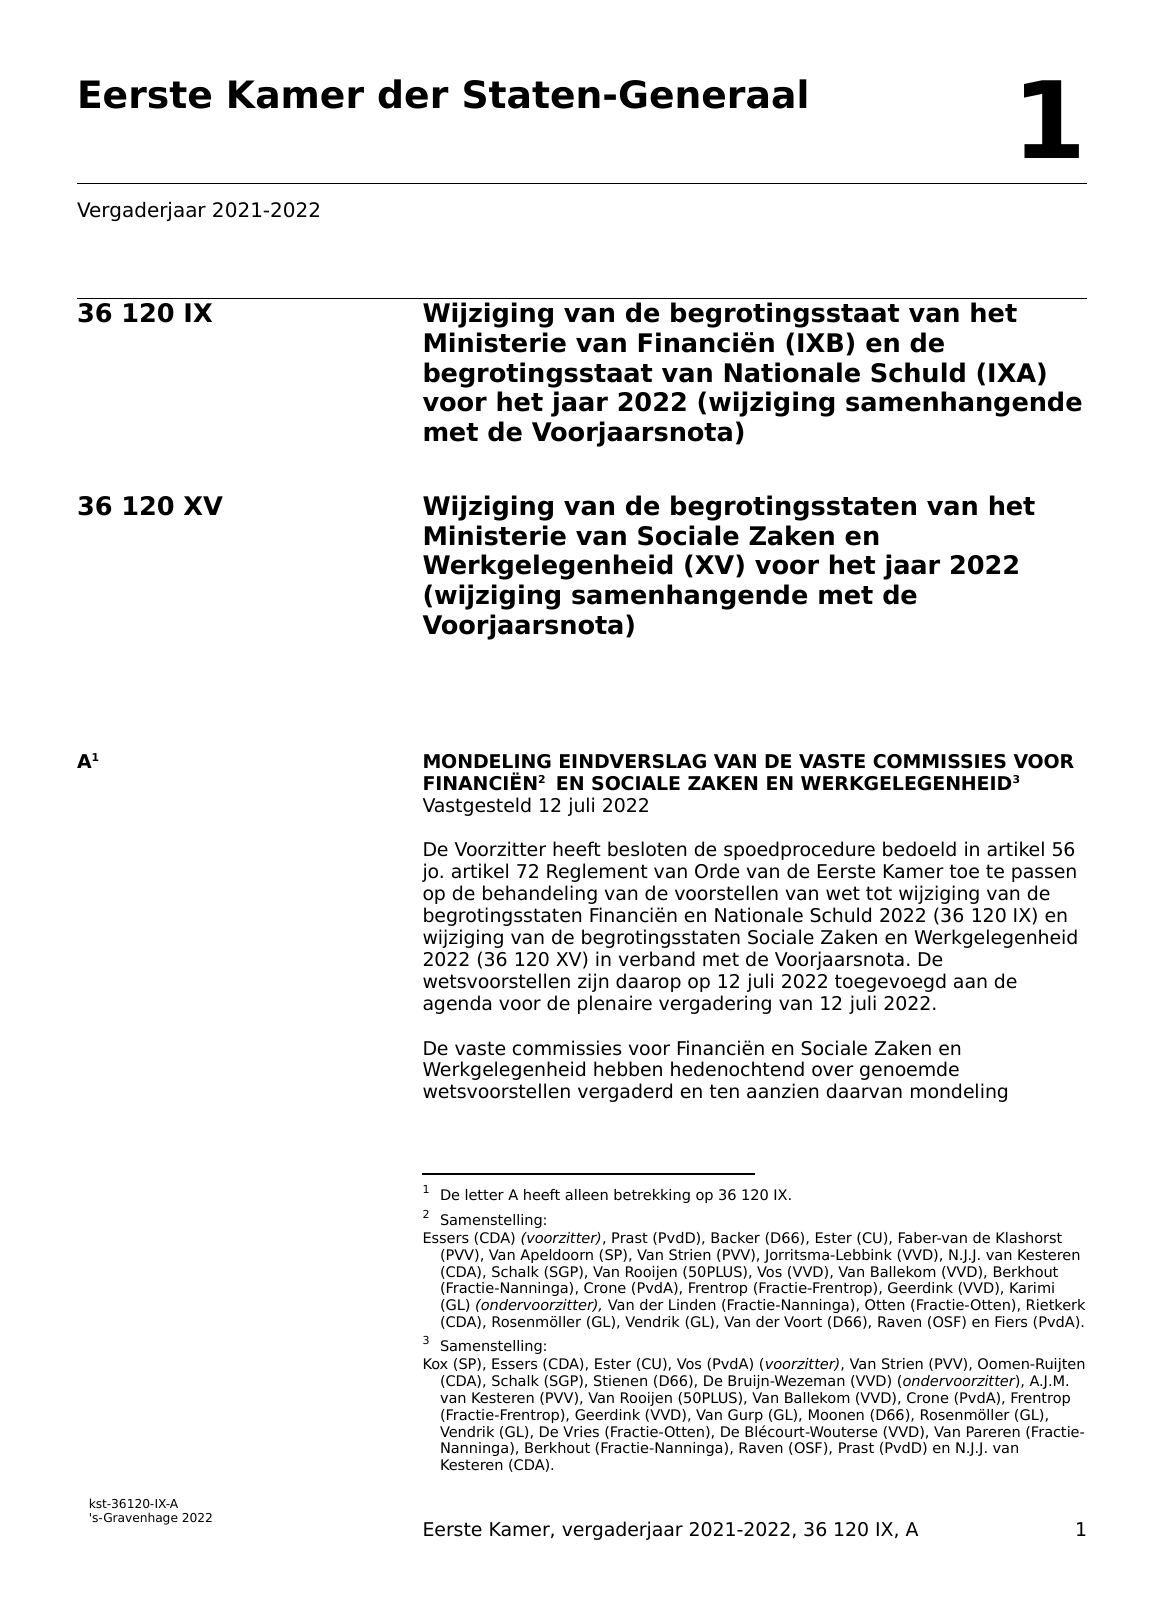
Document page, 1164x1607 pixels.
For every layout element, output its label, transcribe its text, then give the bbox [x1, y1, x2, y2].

subtitle A MONDELING EINDVERSLAG VAN DE VASTE COMMISSIES VOOR FINANCIËN EN SOCIALE ZAKEN EN WERKGELEGENHEID [77, 751, 1087, 795]
text De Voorzitter heeft besloten de spoedprocedure bedoeld in artikel 56 jo. artikel 72 Reglement van Orde van de Eerste Kamer toe te passen op de behandeling van de voorstellen van wet tot wijziging van de begrotingsstaten Financiën en Nationale Schuld 2022 (36 120 IX) en wijziging van de begrotingsstaten Sociale Zaken en Werkgelegenheid 2022 (36 120 XV) in verband met de Voorjaarsnota. De wetsvoorstellen zijn daarop op 12 juli 2022 toegevoegd aan de agenda voor de plenaire vergadering van 12 juli 2022. [422, 839, 1087, 1015]
text 's-Gravenhage 2022 [88, 1511, 323, 1525]
text Essers (CDA) (voorzitter), Prast (PvdD), Backer (D66), Ester (CU), Faber-van de Klashorst (PVV), Van Apeldoorn (SP), Van Strien (PVV), Jorritsma-Lebbink (VVD), N.J.J. van Kesteren (CDA), Schalk (SGP), Van Rooijen (50PLUS), Vos (VVD), Van Ballekom (VVD), Berkhout (Fractie-Nanninga), Crone (PvdA), Frentrop (Fractie-Frentrop), Geerdink (VVD), Karimi (GL) (ondervoorzitter), Van der Linden (Fractie-Nanninga), Otten (Fractie-Otten), Rietkerk (CDA), Rosenmöller (GL), Vendrik (GL), Van der Voort (D66), Raven (OSF) en Fiers (PvdA). [422, 1230, 1087, 1331]
text Kox (SP), Essers (CDA), Ester (CU), Vos (PvdA) (voorzitter), Van Strien (PVV), Oomen-Ruijten (CDA), Schalk (SGP), Stienen (D66), De Bruijn-Wezeman (VVD) (ondervoorzitter), A.J.M. van Kesteren (PVV), Van Rooijen (50PLUS), Van Ballekom (VVD), Crone (PvdA), Frentrop (Fractie-Frentrop), Geerdink (VVD), Van Gurp (GL), Moonen (D66), Rosenmöller (GL), Vendrik (GL), De Vries (Fractie-Otten), De Blécourt-Wouterse (VVD), Van Pareren (Fractie-Nanninga), Berkhout (Fractie-Nanninga), Raven (OSF), Prast (PvdD) en N.J.J. van Kesteren (CDA). [422, 1356, 1087, 1474]
text Vastgesteld 12 juli 2022 [422, 795, 1087, 817]
text Samenstelling: [422, 1208, 1087, 1230]
table_cell Vergaderjaar 2021-2022 [77, 184, 1087, 298]
subtitle 36 120 IX Wijziging van de begrotingsstaat van het Ministerie van Financiën (IXB) en de begrotingsstaat van Nationale Schuld (IXA) voor het jaar 2022 (wijziging samenhangende met de Voorjaarsnota) [77, 299, 1087, 447]
table_header 1 [886, 59, 1087, 183]
text De vaste commissies voor Financiën en Sociale Zaken en Werkgelegenheid hebben hedenochtend over genoemde wetsvoorstellen vergaderd en ten aanzien daarvan mondeling [422, 1037, 1087, 1103]
subtitle 36 120 XV Wijziging van de begrotingsstaten van het Ministerie van Sociale Zaken en Werkgelegenheid (XV) voor het jaar 2022 (wijziging samenhangende met de Voorjaarsnota) [77, 492, 1087, 640]
text Samenstelling: [422, 1334, 1087, 1356]
table_header Eerste Kamer der Staten-Generaal [77, 59, 886, 183]
text De letter A heeft alleen betrekking op 36 120 IX. [422, 1183, 1087, 1205]
text kst-36120-IX-A [88, 1497, 323, 1511]
